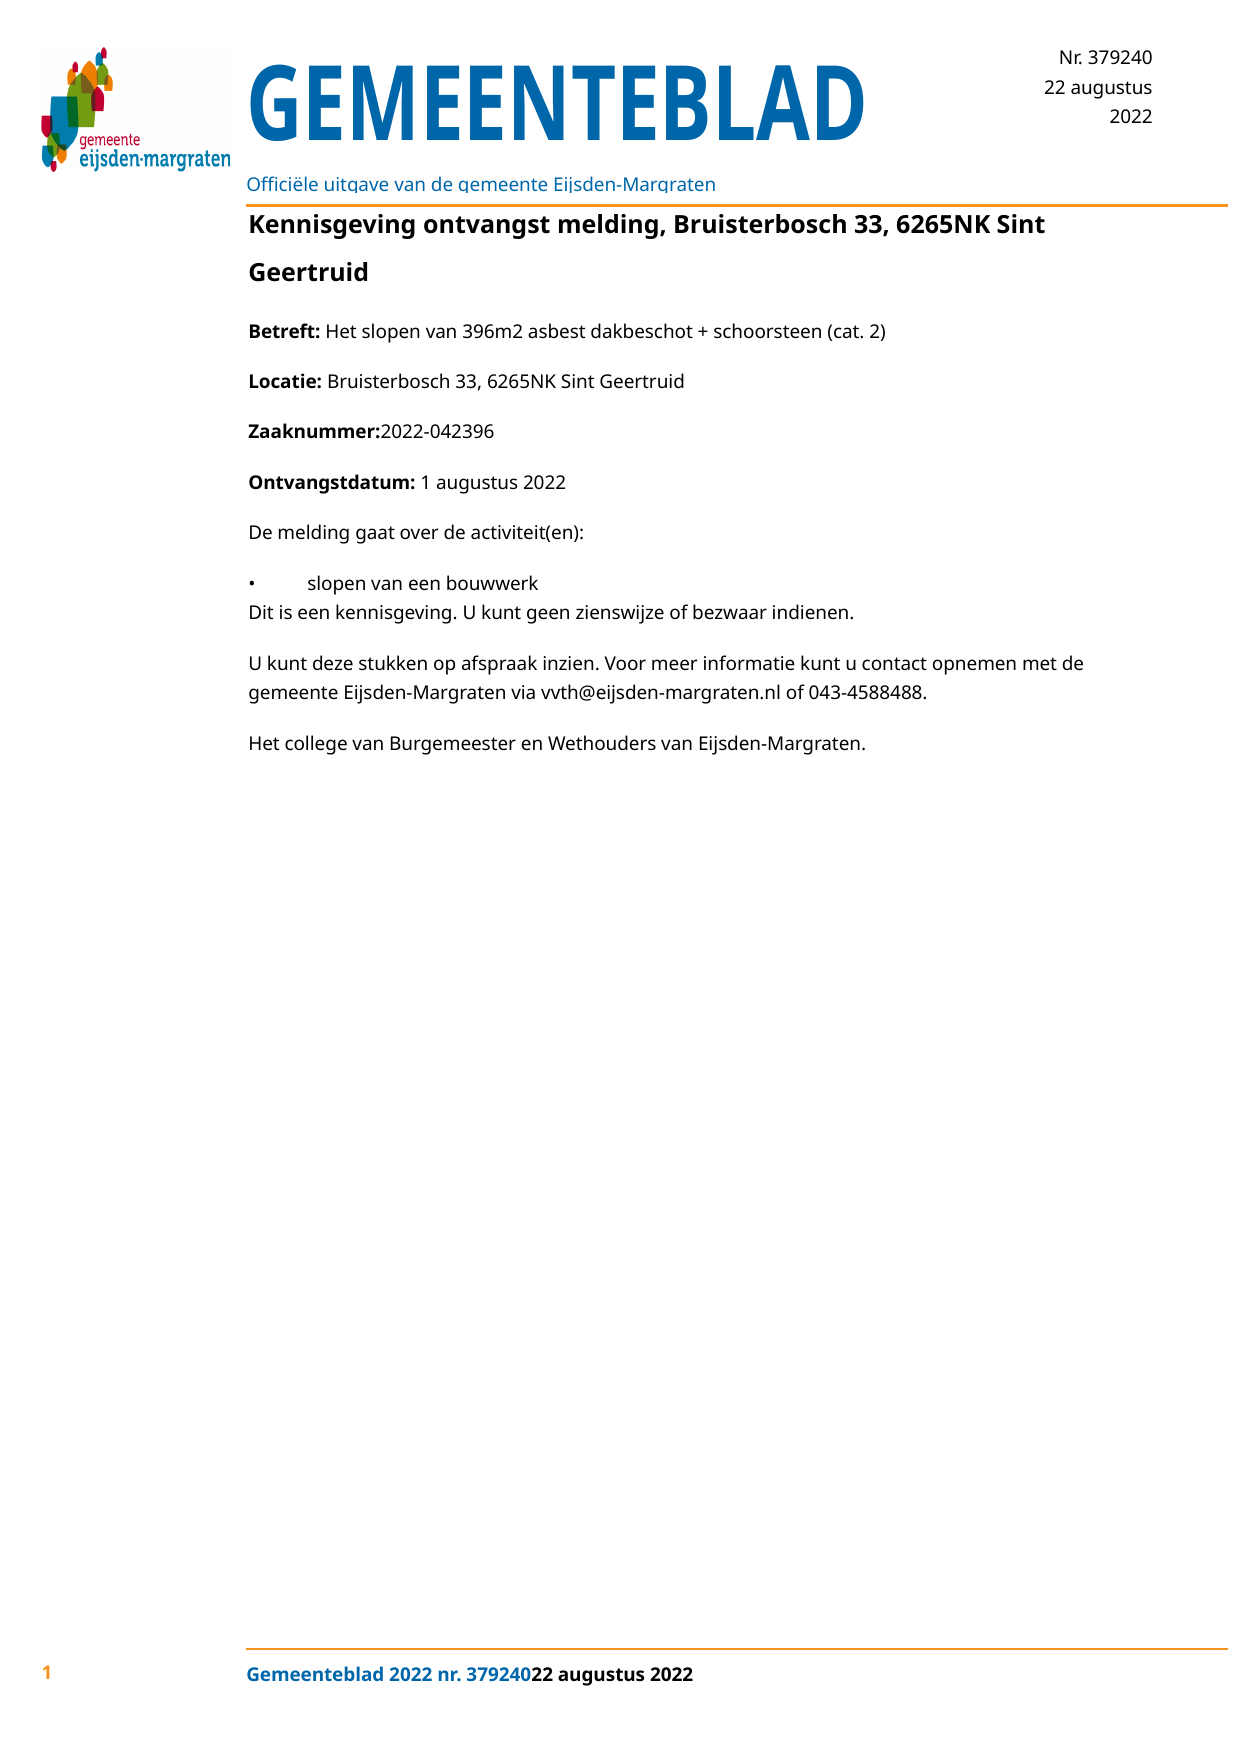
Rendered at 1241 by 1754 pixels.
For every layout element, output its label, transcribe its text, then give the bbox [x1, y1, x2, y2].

text Zaaknummer:2022-042396 [248, 419, 1152, 444]
text Ontvangstdatum: 1 augustus 2022 [248, 469, 1152, 495]
text Locatie: Bruisterbosch 33, 6265NK Sint Geertruid [248, 368, 1152, 394]
text Het college van Burgemeester en Wethouders van Eijsden-Margraten. [248, 730, 1152, 756]
text Kennisgeving ontvangst melding, Bruisterbosch 33, 6265NK Sint Geertruid [248, 207, 1152, 288]
picture [41, 47, 231, 172]
text De melding gaat over de activiteit(en): [248, 519, 1152, 545]
list slopen van een bouwwerk [248, 570, 1152, 596]
text U kunt deze stukken op afspraak inzien. Voor meer informatie kunt u contact opnemen met de gemeente Eijsden-Margraten via vvth@eijsden-margraten.nl of 043-4588488. [248, 650, 1152, 705]
text Dit is een kennisgeving. U kunt geen zienswijze of bezwaar indienen. [248, 599, 1152, 625]
text Betreft: Het slopen van 396m2 asbest dakbeschot + schoorsteen (cat. 2) [248, 318, 1152, 344]
